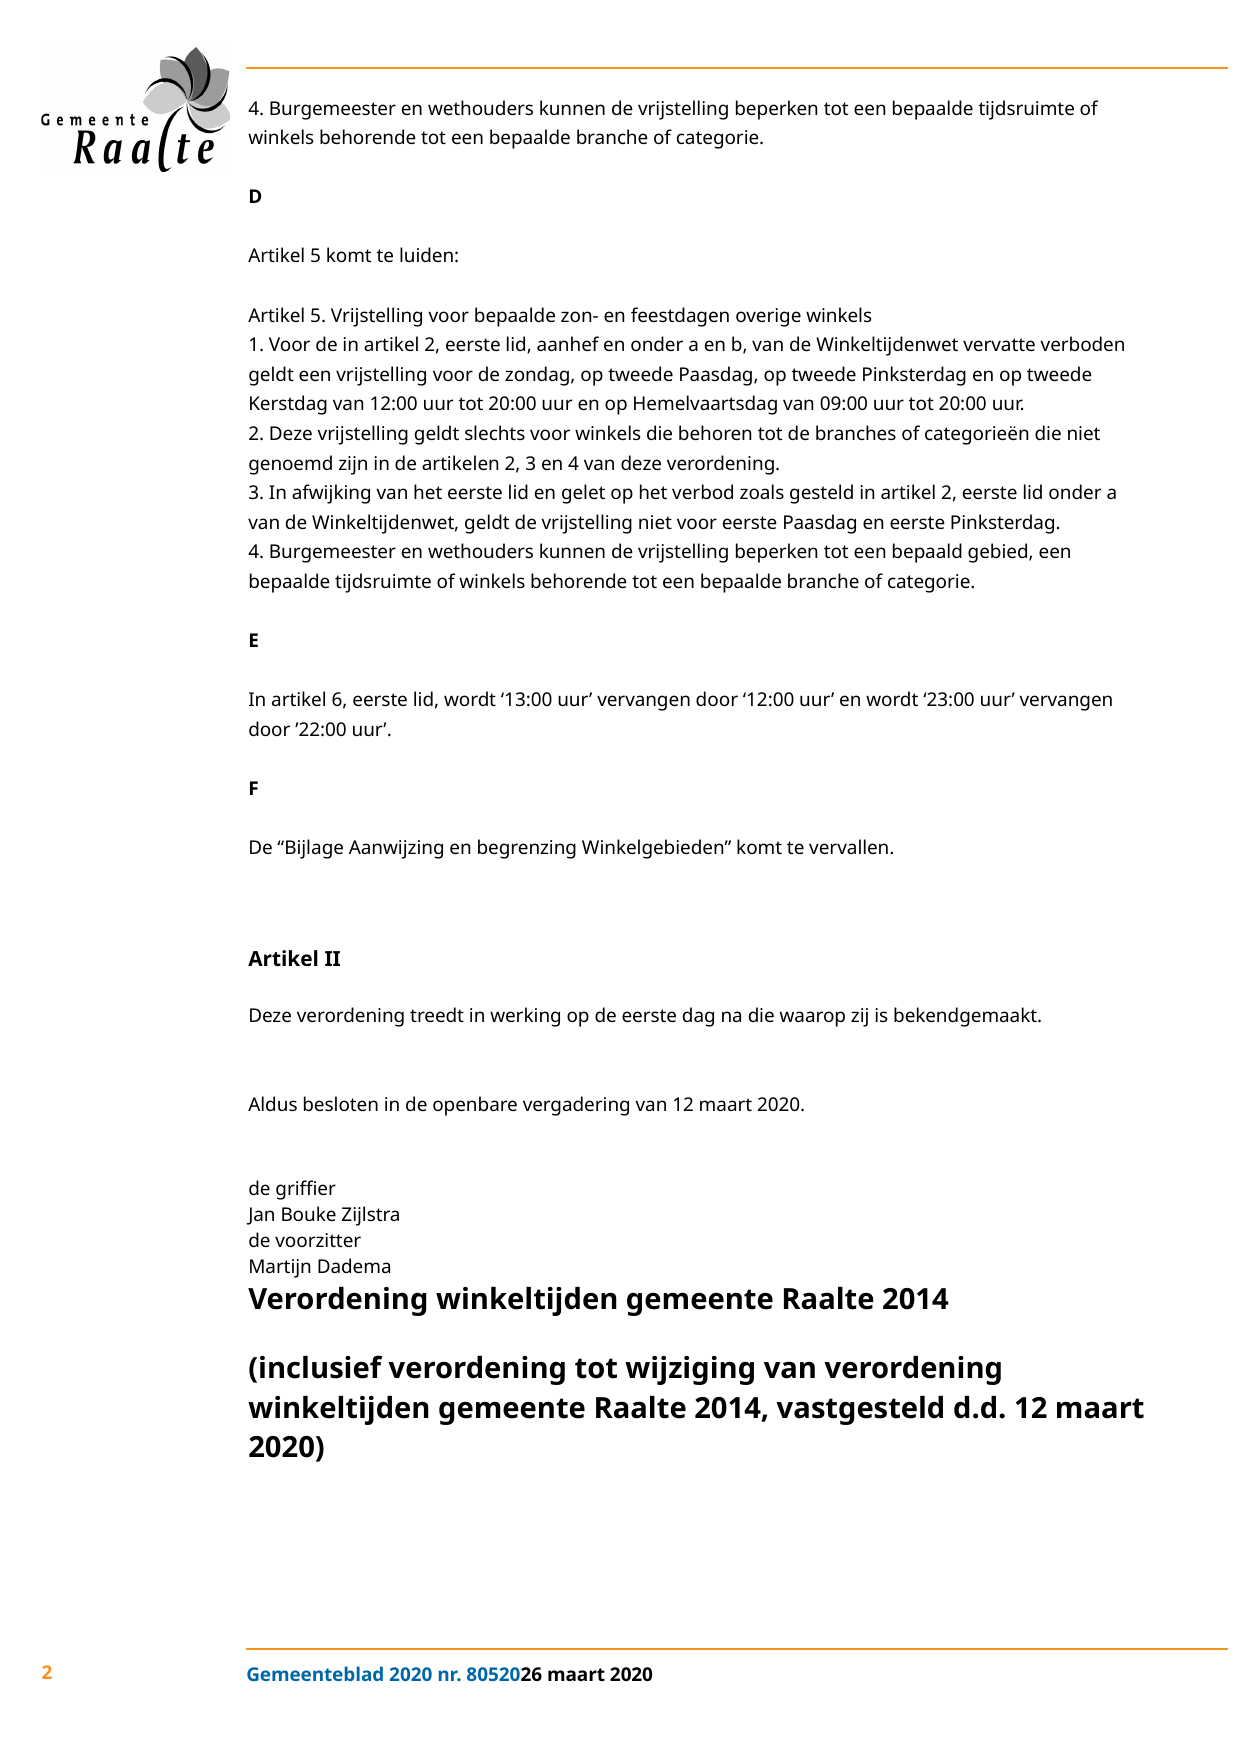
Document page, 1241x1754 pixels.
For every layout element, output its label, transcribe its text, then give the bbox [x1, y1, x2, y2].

text Artikel II [248, 944, 1152, 972]
text (inclusief verordening tot wijziging van verordening winkeltijden gemeente Raalte 2014, vastgesteld d.d. 12 maart 2020) [248, 1347, 1152, 1466]
text E [248, 627, 1152, 653]
text De “Bijlage Aanwijzing en begrenzing Winkelgebieden” komt te vervallen. [248, 834, 1152, 860]
text F [248, 775, 1152, 801]
text Aldus besloten in de openbare vergadering van 12 maart 2020. [248, 1091, 1152, 1116]
text de griffier [248, 1176, 1152, 1201]
text 2. Deze vrijstelling geldt slechts voor winkels die behoren tot de branches of categorieën die niet genoemd zijn in de artikelen 2, 3 en 4 van deze verordening. [248, 420, 1152, 476]
text Artikel 5. Vrijstelling voor bepaalde zon- en feestdagen overige winkels [248, 302, 1152, 328]
text Martijn Dadema [248, 1253, 1152, 1278]
text 3. In afwijking van het eerste lid en gelet op het verbod zoals gesteld in artikel 2, eerste lid onder a van de Winkeltijdenwet, geldt de vrijstelling niet voor eerste Paasdag en eerste Pinksterdag. [248, 479, 1152, 535]
text Artikel 5 komt te luiden: [248, 243, 1152, 268]
text 4. Burgemeester en wethouders kunnen de vrijstelling beperken tot een bepaalde tijdsruimte of winkels behorende tot een bepaalde branche of categorie. [248, 95, 1152, 150]
text de voorzitter [248, 1227, 1152, 1253]
text Verordening winkeltijden gemeente Raalte 2014 [248, 1278, 1152, 1318]
picture [41, 47, 231, 172]
text bepaalde tijdsruimte of winkels behorende tot een bepaalde branche of categorie. [248, 568, 1152, 594]
text Deze verordening treedt in werking op de eerste dag na die waarop zij is bekendgemaakt. [248, 1002, 1152, 1028]
text 1. Voor de in artikel 2, eerste lid, aanhef en onder a en b, van de Winkeltijdenwet vervatte verboden geldt een vrijstelling voor de zondag, op tweede Paasdag, op tweede Pinksterdag en op tweede Kerstdag van 12:00 uur tot 20:00 uur en op Hemelvaartsdag van 09:00 uur tot 20:00 uur. [248, 331, 1152, 416]
text Jan Bouke Zijlstra [248, 1201, 1152, 1227]
text In artikel 6, eerste lid, wordt ‘13:00 uur’ vervangen door ‘12:00 uur’ en wordt ‘23:00 uur’ vervangen door ’22:00 uur’. [248, 686, 1152, 742]
text D [248, 183, 1152, 209]
text 4. Burgemeester en wethouders kunnen de vrijstelling beperken tot een bepaald gebied, een [248, 538, 1152, 564]
